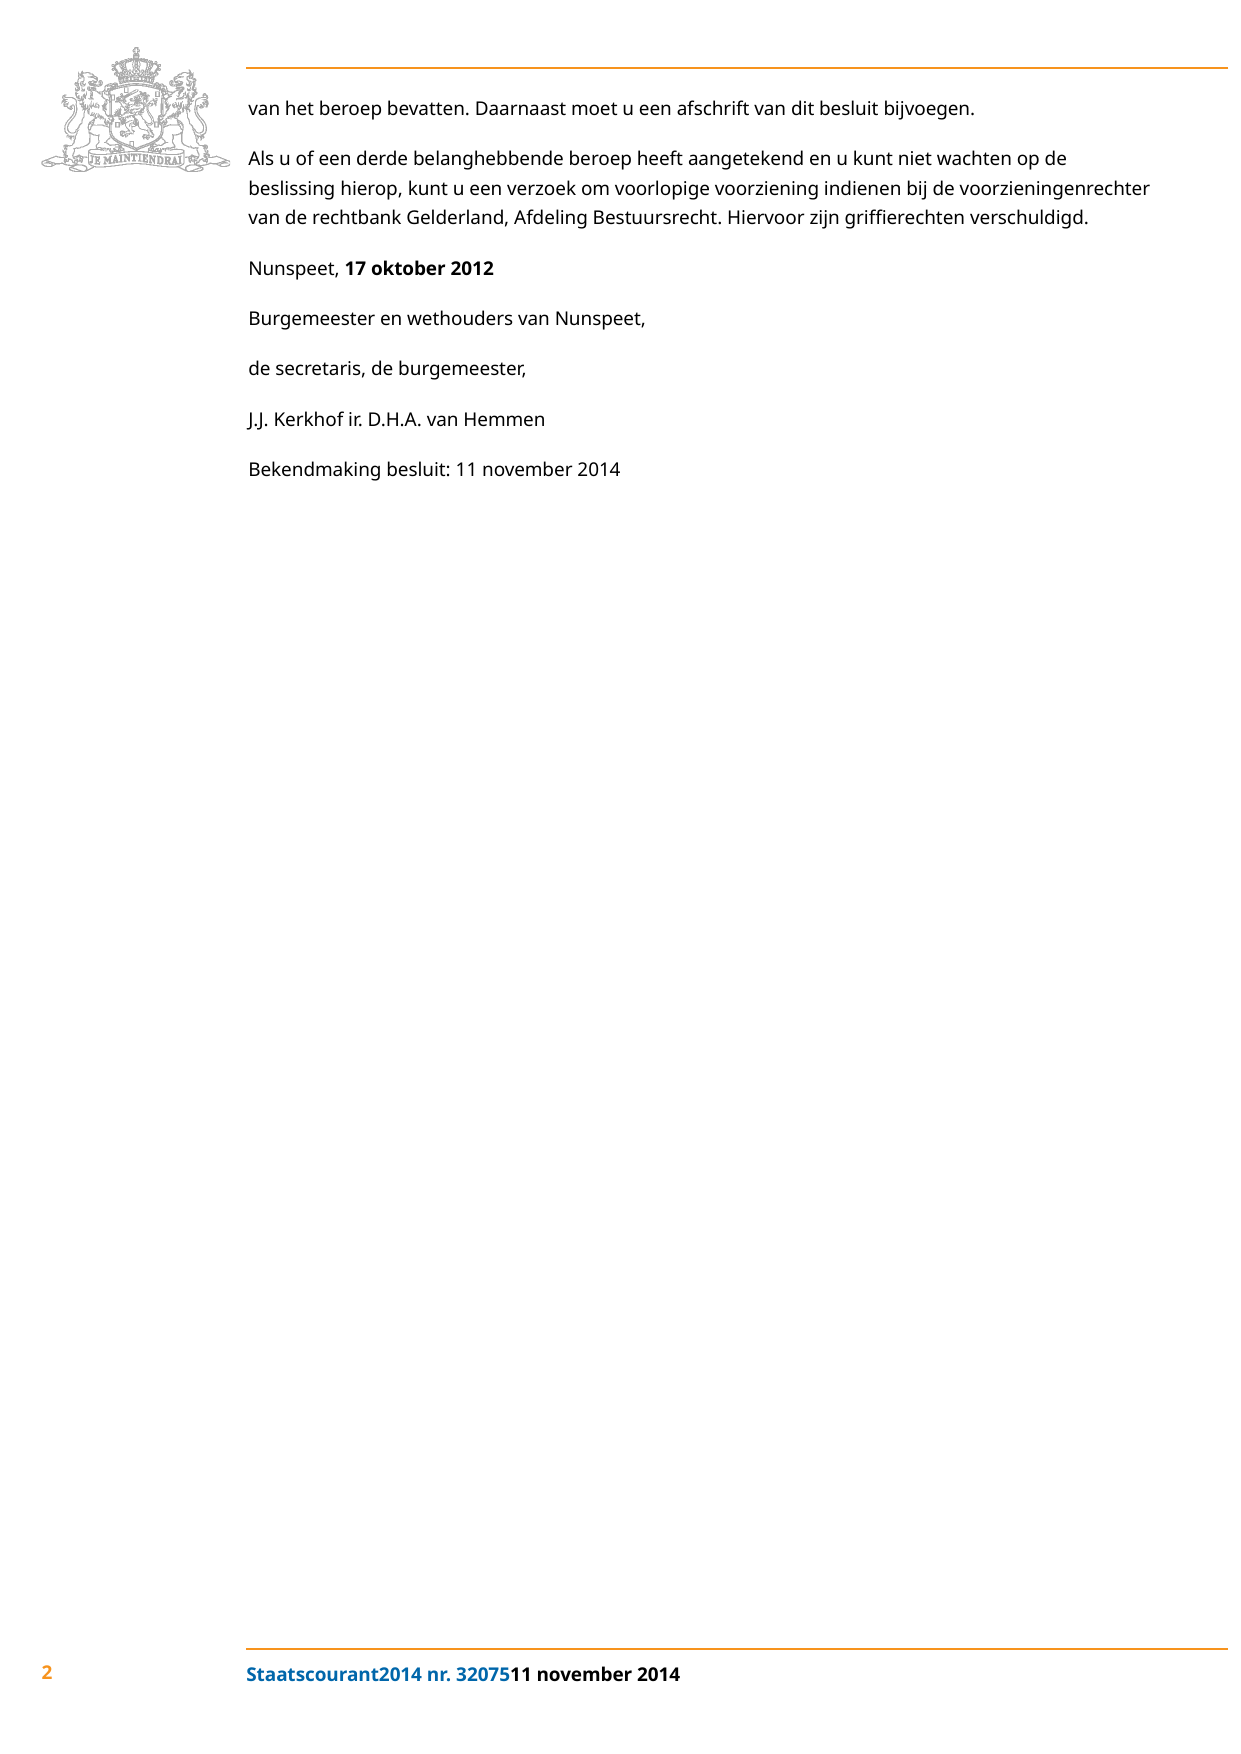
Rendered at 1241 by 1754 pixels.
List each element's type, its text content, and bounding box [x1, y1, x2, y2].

text de secretaris, de burgemeester, [248, 356, 1152, 381]
text Bekendmaking besluit: 11 november 2014 [248, 456, 1152, 482]
text Als u of een derde belanghebbende beroep heeft aangetekend en u kunt niet wachten op de beslissing hierop, kunt u een verzoek om voorlopige voorziening indienen bij de voorzieningenrechter van de rechtbank Gelderland, Afdeling Bestuursrecht. Hiervoor zijn griffierechten verschuldigd. [248, 145, 1152, 230]
picture [41, 47, 231, 172]
text Burgemeester en wethouders van Nunspeet, [248, 305, 1152, 331]
text Nunspeet, 17 oktober 2012 [248, 255, 1152, 281]
text van het beroep bevatten. Daarnaast moet u een afschrift van dit besluit bijvoegen. [248, 95, 1152, 121]
text J.J. Kerkhof ir. D.H.A. van Hemmen [248, 406, 1152, 432]
